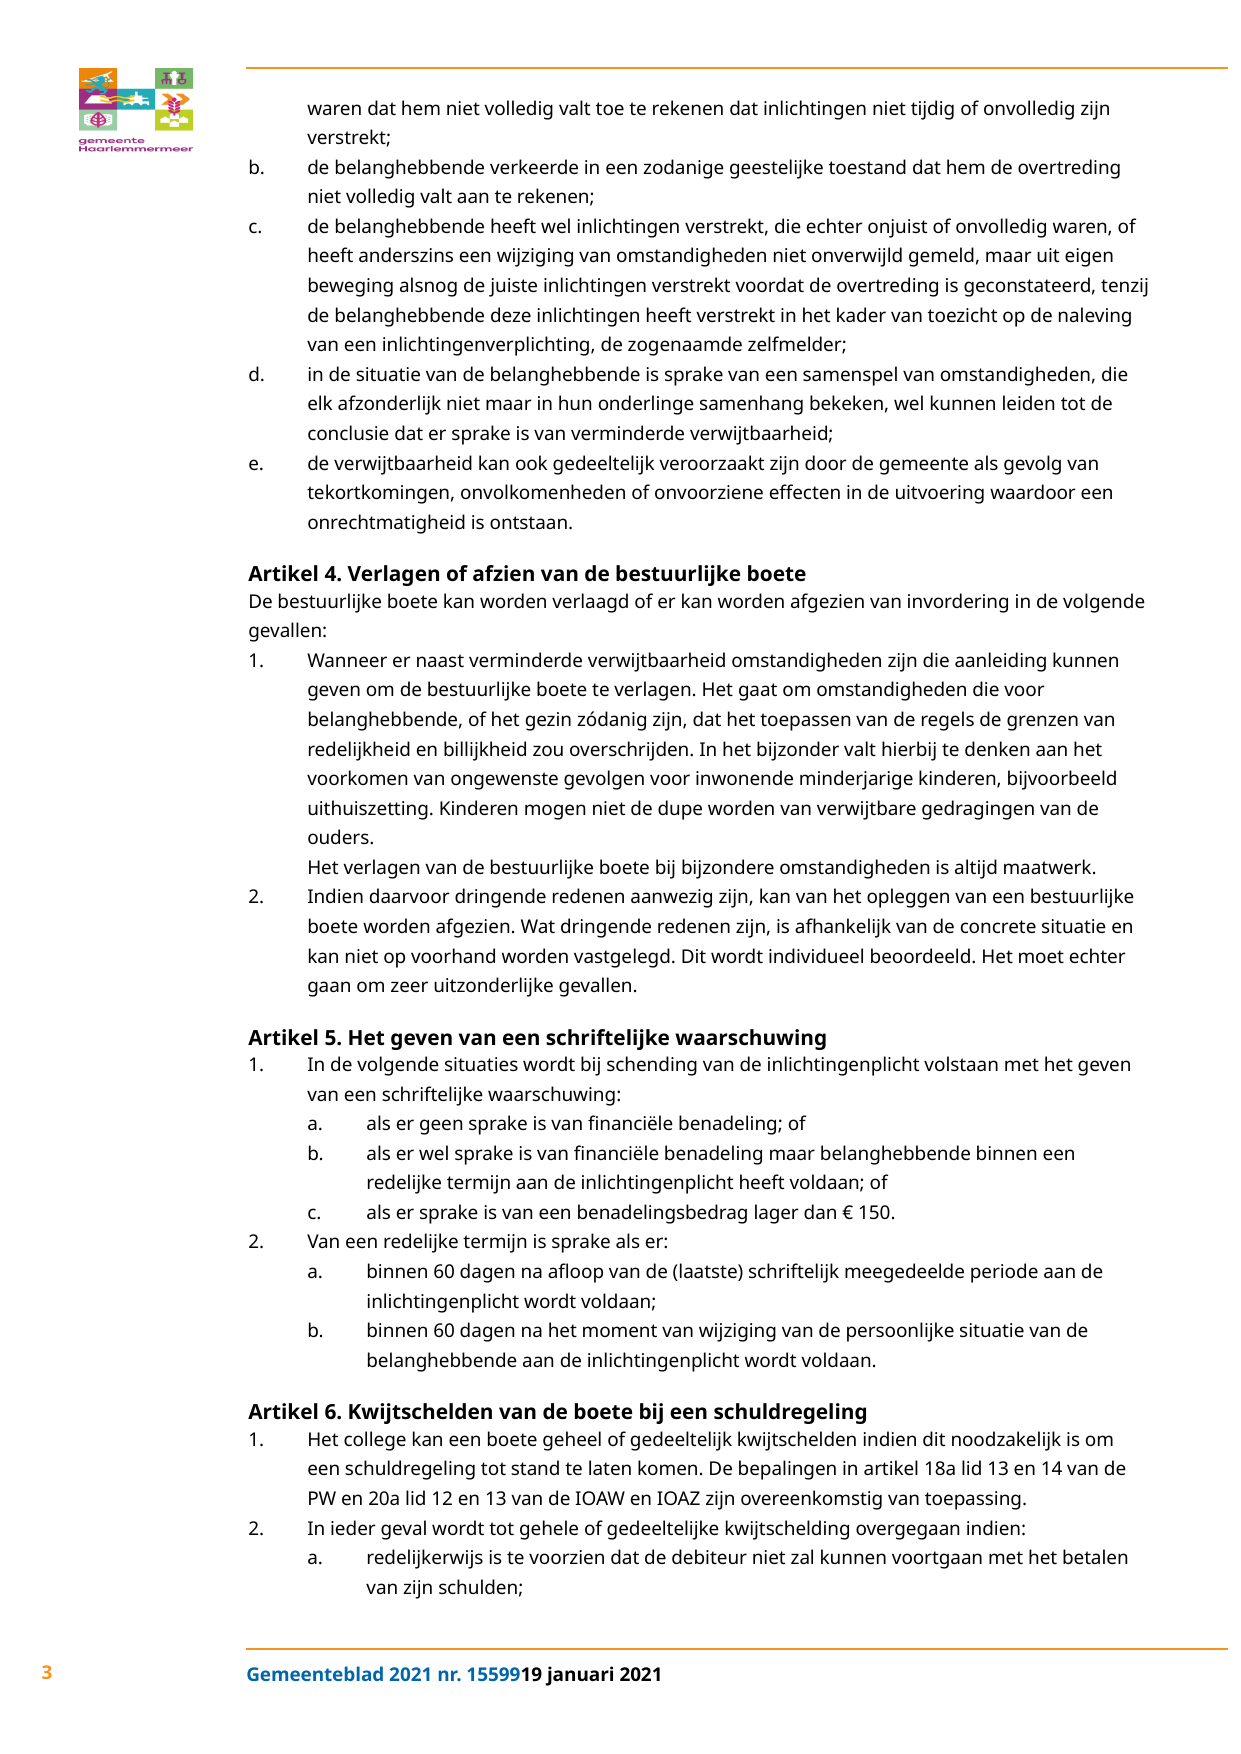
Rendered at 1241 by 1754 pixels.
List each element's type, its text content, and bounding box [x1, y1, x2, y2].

list In de volgende situaties wordt bij schending van de inlichtingenplicht volstaan met het geven van een schriftelijke waarschuwing: [248, 1051, 1152, 1107]
list als er wel sprake is van financiële benadeling maar belanghebbende binnen een redelijke termijn aan de inlichtingenplicht heeft voldaan; of [307, 1140, 1152, 1195]
text De bestuurlijke boete kan worden verlaagd of er kan worden afgezien van invordering in de volgende gevallen: [248, 588, 1152, 643]
list als er sprake is van een benadelingsbedrag lager dan € 150. [307, 1199, 1152, 1225]
list in de situatie van de belanghebbende is sprake van een samenspel van omstandigheden, die elk afzonderlijk niet maar in hun onderlinge samenhang bekeken, wel kunnen leiden tot de conclusie dat er sprake is van verminderde verwijtbaarheid; [248, 361, 1152, 446]
list Van een redelijke termijn is sprake als er: [248, 1229, 1152, 1254]
list binnen 60 dagen na afloop van de (laatste) schriftelijk meegedeelde periode aan de inlichtingenplicht wordt voldaan; [307, 1258, 1152, 1314]
text Artikel 5. Het geven van een schriftelijke waarschuwing [248, 1023, 1152, 1051]
list Het verlagen van de bestuurlijke boete bij bijzondere omstandigheden is altijd maatwerk. [248, 854, 1152, 880]
list In ieder geval wordt tot gehele of gedeeltelijke kwijtschelding overgegaan indien: [248, 1515, 1152, 1540]
list Indien daarvoor dringende redenen aanwezig zijn, kan van het opleggen van een bestuurlijke boete worden afgezien. Wat dringende redenen zijn, is afhankelijk van de concrete situatie en kan niet op voorhand worden vastgelegd. Dit wordt individueel beoordeeld. Het moet echter gaan om zeer uitzonderlijke gevallen. [248, 884, 1152, 998]
picture [41, 47, 231, 172]
list de belanghebbende heeft wel inlichtingen verstrekt, die echter onjuist of onvolledig waren, of heeft anderszins een wijziging van omstandigheden niet onverwijld gemeld, maar uit eigen beweging alsnog de juiste inlichtingen verstrekt voordat de overtreding is geconstateerd, tenzij de belanghebbende deze inlichtingen heeft verstrekt in het kader van toezicht op de naleving van een inlichtingenverplichting, de zogenaamde zelfmelder; [248, 213, 1152, 357]
list Het college kan een boete geheel of gedeeltelijk kwijtschelden indien dit noodzakelijk is om een schuldregeling tot stand te laten komen. De bepalingen in artikel 18a lid 13 en 14 van de PW en 20a lid 12 en 13 van de IOAW en IOAZ zijn overeenkomstig van toepassing. [248, 1426, 1152, 1511]
list redelijkerwijs is te voorzien dat de debiteur niet zal kunnen voortgaan met het betalen van zijn schulden; [307, 1544, 1152, 1599]
list binnen 60 dagen na het moment van wijziging van de persoonlijke situatie van de belanghebbende aan de inlichtingenplicht wordt voldaan. [307, 1317, 1152, 1373]
text Artikel 4. Verlagen of afzien van de bestuurlijke boete [248, 559, 1152, 588]
list Wanneer er naast verminderde verwijtbaarheid omstandigheden zijn die aanleiding kunnen geven om de bestuurlijke boete te verlagen. Het gaat om omstandigheden die voor belanghebbende, of het gezin zódanig zijn, dat het toepassen van de regels de grenzen van redelijkheid en billijkheid zou overschrijden. In het bijzonder valt hierbij te denken aan het voorkomen van ongewenste gevolgen voor inwonende minderjarige kinderen, bijvoorbeeld uithuiszetting. Kinderen mogen niet de dupe worden van verwijtbare gedragingen van de ouders. [248, 647, 1152, 850]
text Artikel 6. Kwijtschelden van de boete bij een schuldregeling [248, 1397, 1152, 1426]
list als er geen sprake is van financiële benadeling; of [307, 1110, 1152, 1136]
list de verwijtbaarheid kan ook gedeeltelijk veroorzaakt zijn door de gemeente als gevolg van tekortkomingen, onvolkomenheden of onvoorziene effecten in de uitvoering waardoor een onrechtmatigheid is ontstaan. [248, 450, 1152, 535]
list waren dat hem niet volledig valt toe te rekenen dat inlichtingen niet tijdig of onvolledig zijn verstrekt; [248, 95, 1152, 150]
list de belanghebbende verkeerde in een zodanige geestelijke toestand dat hem de overtreding niet volledig valt aan te rekenen; [248, 154, 1152, 209]
